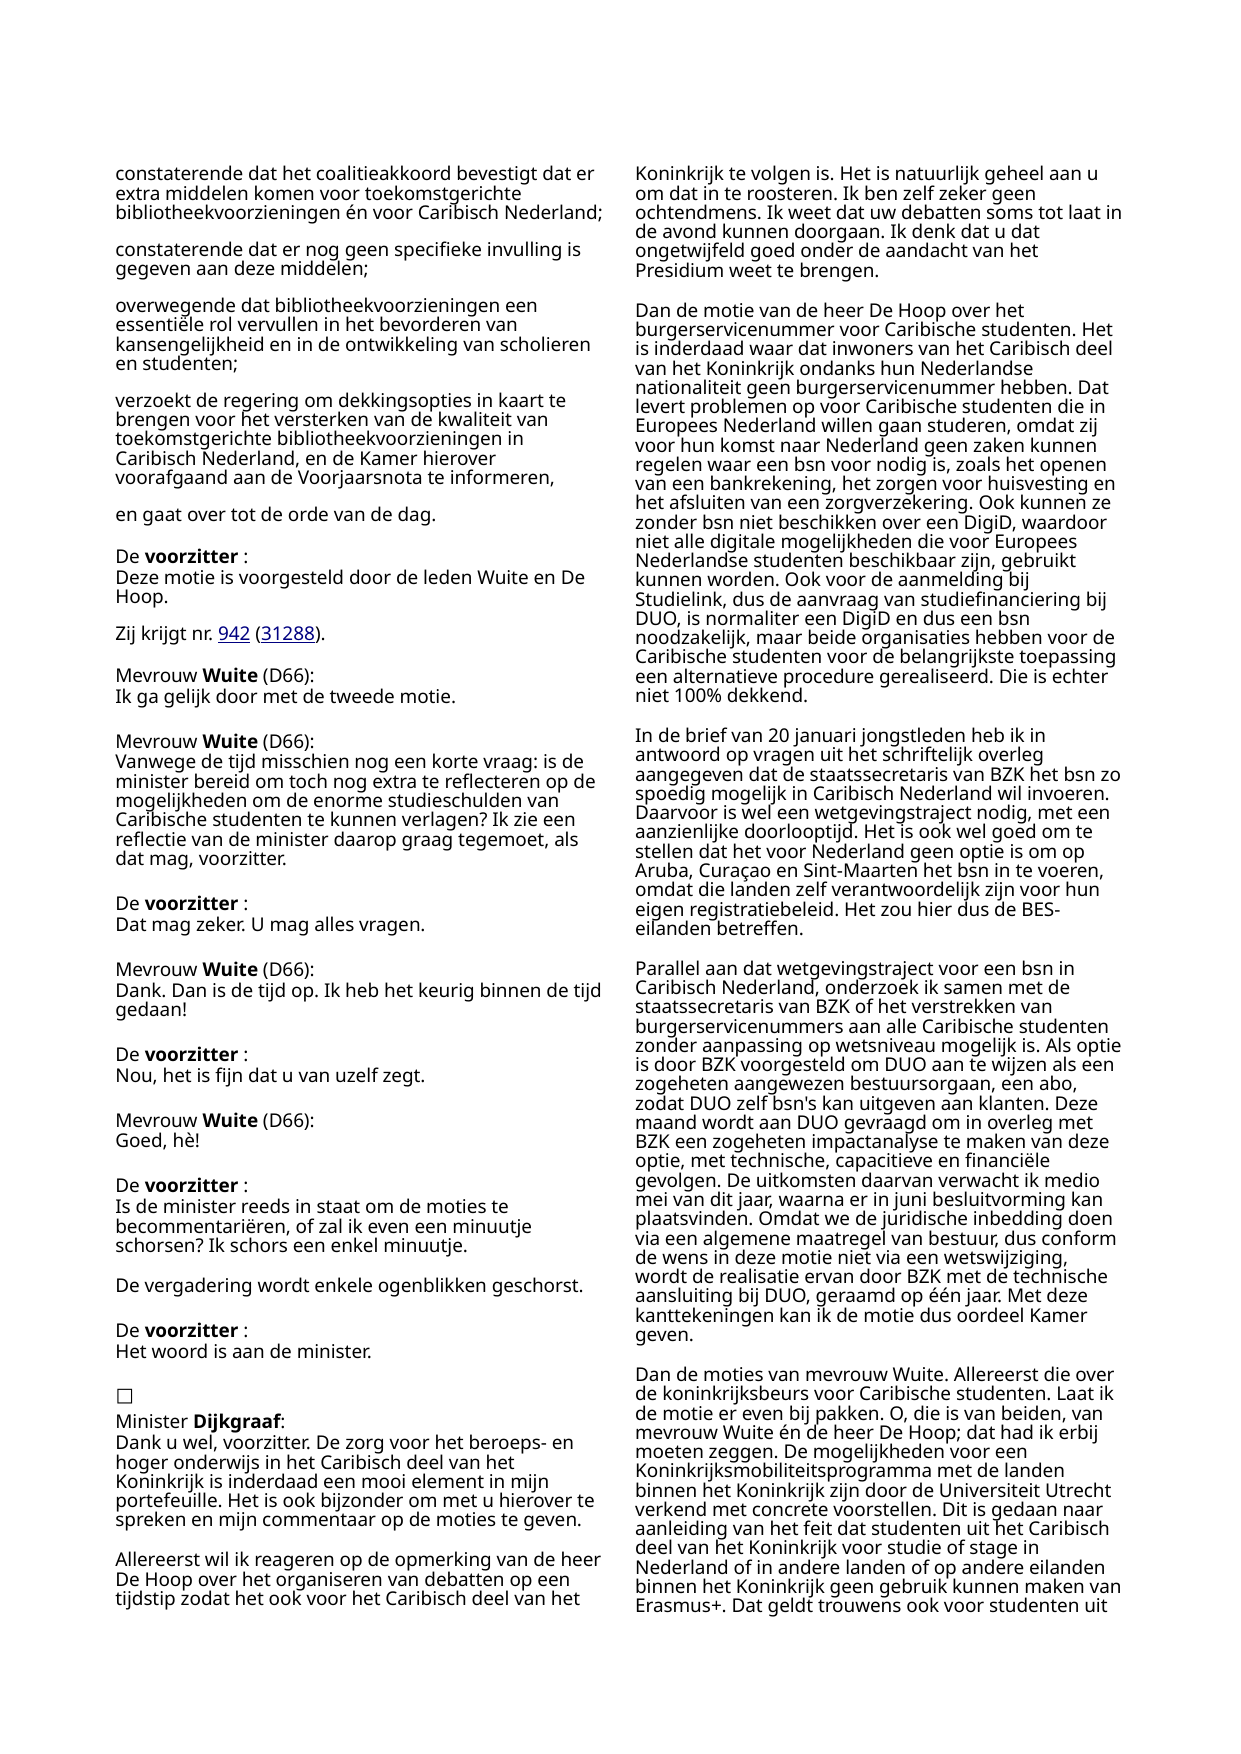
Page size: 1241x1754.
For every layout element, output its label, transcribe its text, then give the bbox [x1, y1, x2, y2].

text De voorzitter : [115, 1173, 605, 1198]
text De voorzitter : [115, 543, 605, 569]
text Dank u wel, voorzitter. De zorg voor het beroeps- en hoger onderwijs in het Caribisch deel van het Koninkrijk is inderdaad een mooi element in mijn portefeuille. Het is ook bijzonder om met u hierover te spreken en mijn commentaar op de moties te geven. [115, 1434, 605, 1531]
text overwegende dat bibliotheekvoorzieningen een essentiële rol vervullen in het bevorderen van kansengelijkheid en in de ontwikkeling van scholieren en studenten; [115, 297, 605, 374]
text Mevrouw Wuite (D66): [115, 956, 605, 982]
text Vanwege de tijd misschien nog een korte vraag: is de minister bereid om toch nog extra te reflecteren op de mogelijkheden om de enorme studieschulden van Caribische studenten te kunnen verlagen? Ik zie een reflectie van de minister daarop graag tegemoet, als dat mag, voorzitter. [115, 753, 605, 869]
text Allereerst wil ik reageren op de opmerking van de heer De Hoop over het organiseren van debatten op een tijdstip zodat het ook voor het Caribisch deel van het [115, 1551, 605, 1609]
text De voorzitter : [115, 1317, 605, 1343]
text Mevrouw Wuite (D66): [115, 662, 605, 688]
text Is de minister reeds in staat om de moties te becommentariëren, of zal ik even een minuutje schorsen? Ik schors een enkel minuutje. [115, 1198, 605, 1256]
text De voorzitter : [115, 1041, 605, 1067]
text Goed, hè! [115, 1132, 605, 1152]
text De vergadering wordt enkele ogenblikken geschorst. [115, 1277, 605, 1296]
text constaterende dat het coalitieakkoord bevestigt dat er extra middelen komen voor toekomstgerichte bibliotheekvoorzieningen én voor Caribisch Nederland; [115, 165, 605, 223]
text Parallel aan dat wetgevingstraject voor een bsn in Caribisch Nederland, onderzoek ik samen met de staatssecretaris van BZK of het verstrekken van burgerservicenummers aan alle Caribische studenten zonder aanpassing op wetsniveau mogelijk is. Als optie is door BZK voorgesteld om DUO aan te wijzen als een zogeheten aangewezen bestuursorgaan, een abo, zodat DUO zelf bsn's kan uitgeven aan klanten. Deze maand wordt aan DUO gevraagd om in overleg met BZK een zogeheten impactanalyse te maken van deze optie, met technische, capacitieve en financiële gevolgen. De uitkomsten daarvan verwacht ik medio mei van dit jaar, waarna er in juni besluitvorming kan plaatsvinden. Omdat we de juridische inbedding doen via een algemene maatregel van bestuur, dus conform de wens in deze motie niet via een wetswijziging, wordt de realisatie ervan door BZK met de technische aansluiting bij DUO, geraamd op één jaar. Met deze kanttekeningen kan ik de motie dus oordeel Kamer geven. [635, 960, 1125, 1345]
text Mevrouw Wuite (D66): [115, 1107, 605, 1132]
text Minister Dijkgraaf: [115, 1409, 605, 1434]
text Koninkrijk te volgen is. Het is natuurlijk geheel aan u om dat in te roosteren. Ik ben zelf zeker geen ochtendmens. Ik weet dat uw debatten soms tot laat in de avond kunnen doorgaan. Ik denk dat u dat ongetwijfeld goed onder de aandacht van het Presidium weet te brengen. [635, 165, 1125, 281]
text Dan de moties van mevrouw Wuite. Allereerst die over de koninkrijksbeurs voor Caribische studenten. Laat ik de motie er even bij pakken. O, die is van beiden, van mevrouw Wuite én de heer De Hoop; dat had ik erbij moeten zeggen. De mogelijkheden voor een Koninkrijksmobiliteitsprogramma met de landen binnen het Koninkrijk zijn door de Universiteit Utrecht verkend met concrete voorstellen. Dit is gedaan naar aanleiding van het feit dat studenten uit het Caribisch deel van het Koninkrijk voor studie of stage in Nederland of in andere landen of op andere eilanden binnen het Koninkrijk geen gebruik kunnen maken van Erasmus+. Dat geldt trouwens ook voor studenten uit [635, 1366, 1125, 1616]
text De voorzitter : [115, 890, 605, 916]
text Deze motie is voorgesteld door de leden Wuite en De Hoop. [115, 569, 605, 607]
text Het woord is aan de minister. [115, 1343, 605, 1362]
text Dank. Dan is de tijd op. Ik heb het keurig binnen de tijd gedaan! [115, 982, 605, 1020]
text Ik ga gelijk door met de tweede motie. [115, 688, 605, 707]
text Dat mag zeker. U mag alles vragen. [115, 916, 605, 935]
text verzoekt de regering om dekkingsopties in kaart te brengen voor het versterken van de kwaliteit van toekomstgerichte bibliotheekvoorzieningen in Caribisch Nederland, en de Kamer hierover voorafgaand aan de Voorjaarsnota te informeren, [115, 392, 605, 488]
text Zij krijgt nr. 942 (31288). [115, 625, 605, 644]
text ⬜ [115, 1383, 605, 1409]
text In de brief van 20 januari jongstleden heb ik in antwoord op vragen uit het schriftelijk overleg aangegeven dat de staatssecretaris van BZK het bsn zo spoedig mogelijk in Caribisch Nederland wil invoeren. Daarvoor is wel een wetgevingstraject nodig, met een aanzienlijke doorlooptijd. Het is ook wel goed om te stellen dat het voor Nederland geen optie is om op Aruba, Curaçao en Sint-Maarten het bsn in te voeren, omdat die landen zelf verantwoordelijk zijn voor hun eigen registratiebeleid. Het zou hier dus de BES-eilanden betreffen. [635, 727, 1125, 939]
text Mevrouw Wuite (D66): [115, 728, 605, 753]
text Nou, het is fijn dat u van uzelf zegt. [115, 1067, 605, 1086]
text Dan de motie van de heer De Hoop over het burgerservicenummer voor Caribische studenten. Het is inderdaad waar dat inwoners van het Caribisch deel van het Koninkrijk ondanks hun Nederlandse nationaliteit geen burgerservicenummer hebben. Dat levert problemen op voor Caribische studenten die in Europees Nederland willen gaan studeren, omdat zij voor hun komst naar Nederland geen zaken kunnen regelen waar een bsn voor nodig is, zoals het openen van een bankrekening, het zorgen voor huisvesting en het afsluiten van een zorgverzekering. Ook kunnen ze zonder bsn niet beschikken over een DigiD, waardoor niet alle digitale mogelijkheden die voor Europees Nederlandse studenten beschikbaar zijn, gebruikt kunnen worden. Ook voor de aanmelding bij Studielink, dus de aanvraag van studiefinanciering bij DUO, is normaliter een DigiD en dus een bsn noodzakelijk, maar beide organisaties hebben voor de Caribische studenten voor de belangrijkste toepassing een alternatieve procedure gerealiseerd. Die is echter niet 100% dekkend. [635, 302, 1125, 706]
text constaterende dat er nog geen specifieke invulling is gegeven aan deze middelen; [115, 241, 605, 279]
text en gaat over tot de orde van de dag. [115, 506, 605, 525]
